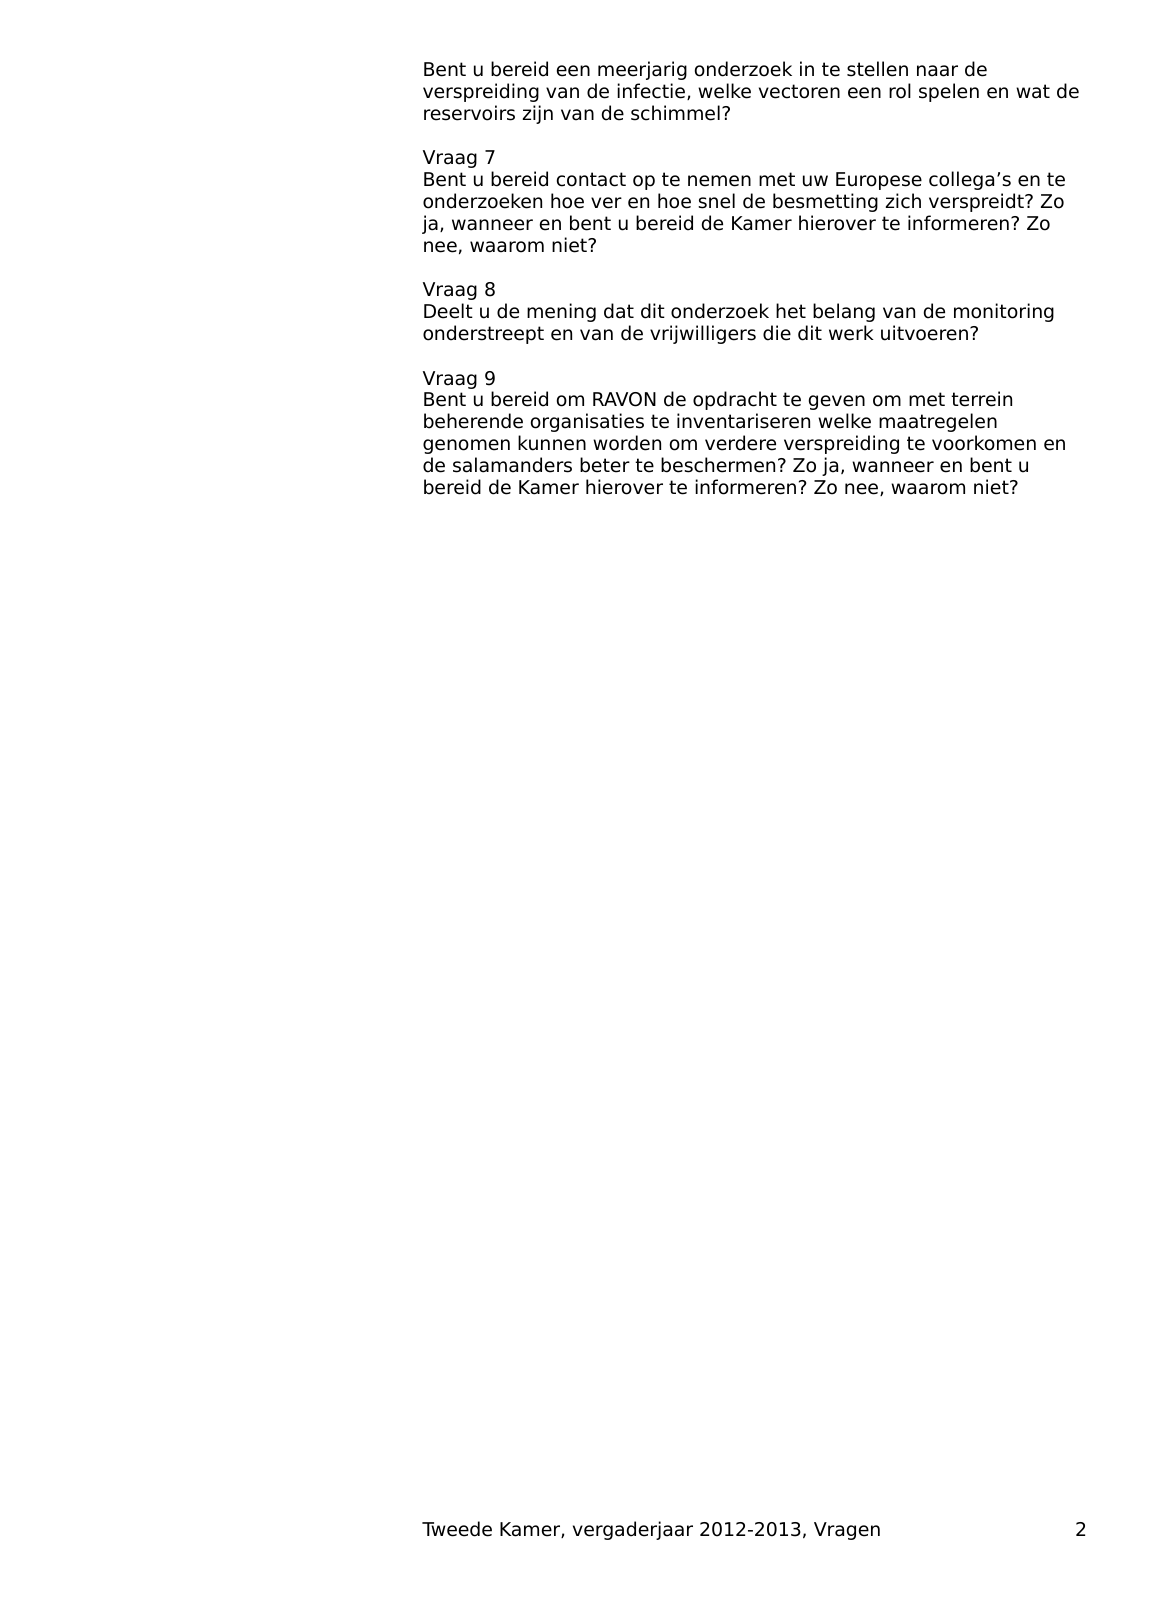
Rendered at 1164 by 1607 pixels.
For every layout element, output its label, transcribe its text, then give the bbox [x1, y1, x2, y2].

text Vraag 9 [422, 367, 1087, 389]
text Bent u bereid een meerjarig onderzoek in te stellen naar de verspreiding van de infectie, welke vectoren een rol spelen en wat de reservoirs zijn van de schimmel? [422, 59, 1087, 125]
text Vraag 7 [422, 147, 1087, 169]
text Deelt u de mening dat dit onderzoek het belang van de monitoring onderstreept en van de vrijwilligers die dit werk uitvoeren? [422, 301, 1087, 345]
text Bent u bereid om RAVON de opdracht te geven om met terrein beherende organisaties te inventariseren welke maatregelen genomen kunnen worden om verdere verspreiding te voorkomen en de salamanders beter te beschermen? Zo ja, wanneer en bent u bereid de Kamer hierover te informeren? Zo nee, waarom niet? [422, 389, 1087, 499]
text Vraag 8 [422, 279, 1087, 301]
text Bent u bereid contact op te nemen met uw Europese collega’s en te onderzoeken hoe ver en hoe snel de besmetting zich verspreidt? Zo ja, wanneer en bent u bereid de Kamer hierover te informeren? Zo nee, waarom niet? [422, 169, 1087, 257]
